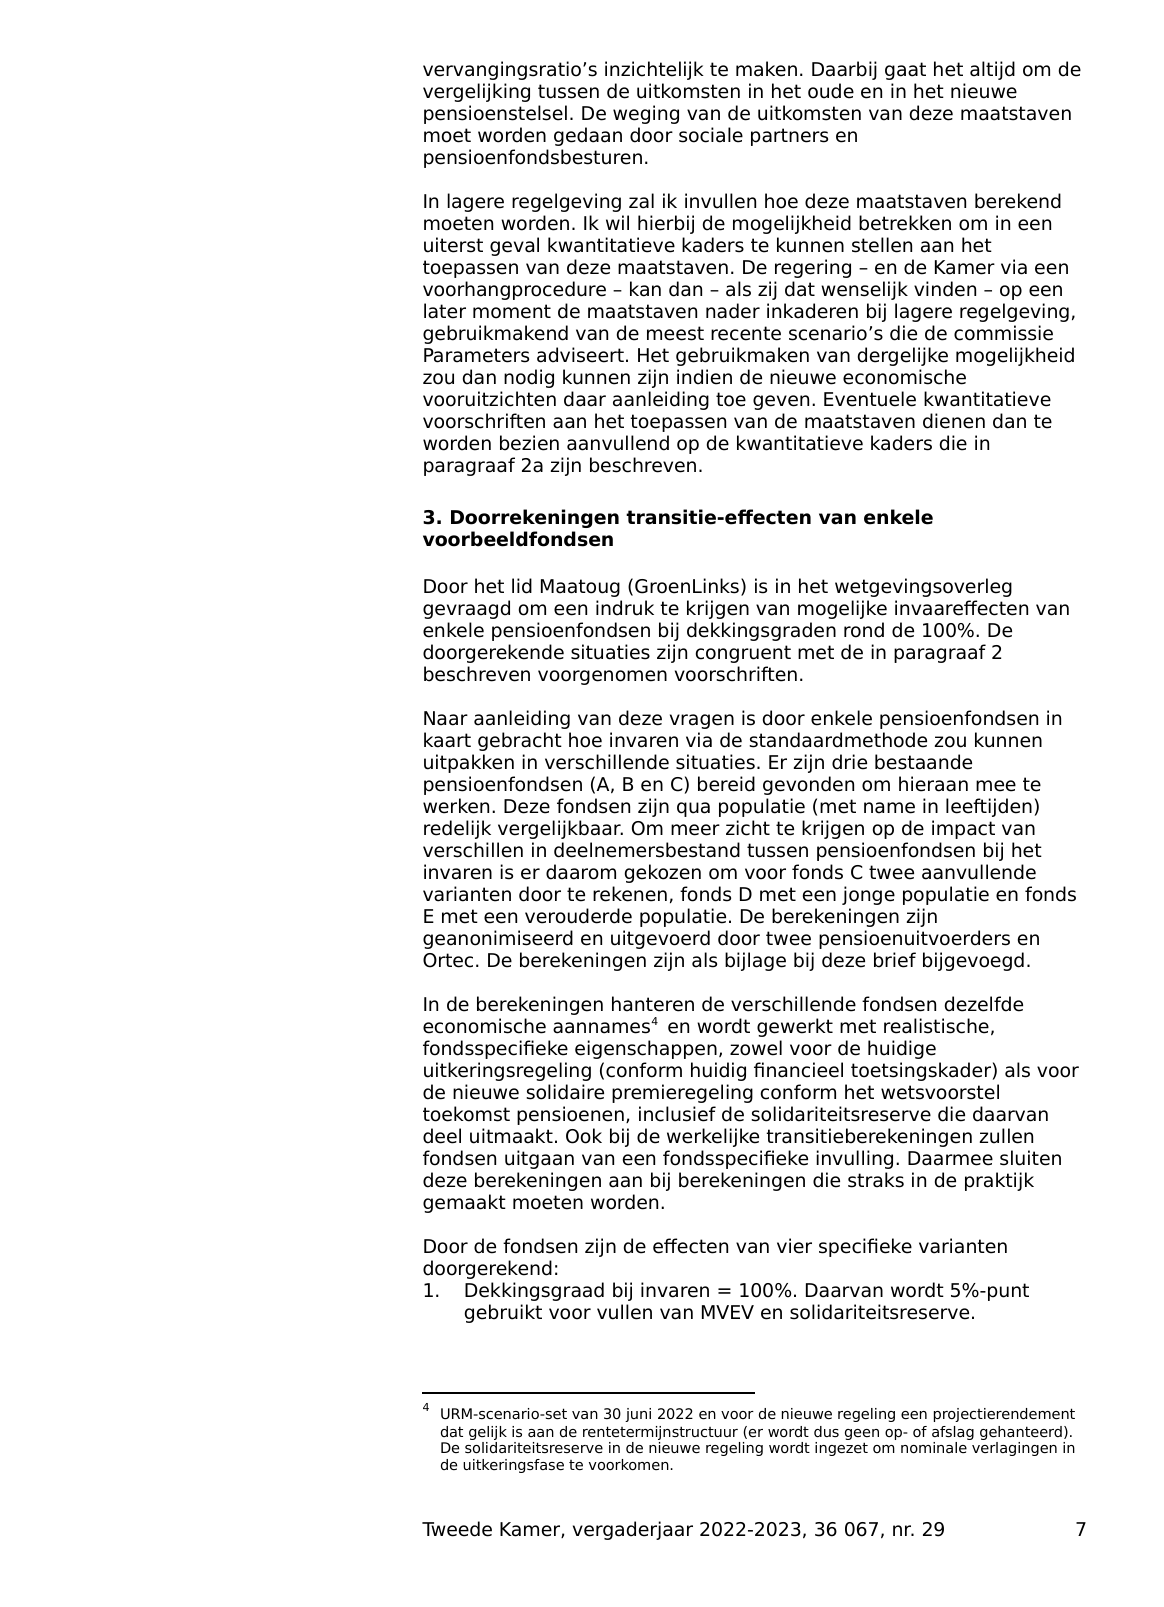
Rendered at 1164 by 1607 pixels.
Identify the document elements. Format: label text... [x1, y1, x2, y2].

text URM-scenario-set van 30 juni 2022 en voor de nieuwe regeling een projectierendement dat gelijk is aan de rentetermijnstructuur (er wordt dus geen op- of afslag gehanteerd). De solidariteitsreserve in de nieuwe regeling wordt ingezet om nominale verlagingen in de uitkeringsfase te voorkomen. [422, 1402, 1087, 1474]
text Door het lid Maatoug (GroenLinks) is in het wetgevingsoverleg gevraagd om een indruk te krijgen van mogelijke invaareffecten van enkele pensioenfondsen bij dekkingsgraden rond de 100%. De doorgerekende situaties zijn congruent met de in paragraaf 2 beschreven voorgenomen voorschriften. [422, 576, 1087, 686]
text Door de fondsen zijn de effecten van vier specifieke varianten doorgerekend: [422, 1236, 1087, 1280]
text Naar aanleiding van deze vragen is door enkele pensioenfondsen in kaart gebracht hoe invaren via de standaardmethode zou kunnen uitpakken in verschillende situaties. Er zijn drie bestaande pensioenfondsen (A, B en C) bereid gevonden om hieraan mee te werken. Deze fondsen zijn qua populatie (met name in leeftijden) redelijk vergelijkbaar. Om meer zicht te krijgen op de impact van verschillen in deelnemersbestand tussen pensioenfondsen bij het invaren is er daarom gekozen om voor fonds C twee aanvullende varianten door te rekenen, fonds D met een jonge populatie en fonds E met een verouderde populatie. De berekeningen zijn geanonimiseerd en uitgevoerd door twee pensioenuitvoerders en Ortec. De berekeningen zijn als bijlage bij deze brief bijgevoegd. [422, 708, 1087, 972]
text 1. Dekkingsgraad bij invaren = 100%. Daarvan wordt 5%-punt gebruikt voor vullen van MVEV en solidariteitsreserve. [422, 1280, 1087, 1324]
text In de berekeningen hanteren de verschillende fondsen dezelfde economische aannames en wordt gewerkt met realistische, fondsspecifieke eigenschappen, zowel voor de huidige uitkeringsregeling (conform huidig financieel toetsingskader) als voor de nieuwe solidaire premieregeling conform het wetsvoorstel toekomst pensioenen, inclusief de solidariteitsreserve die daarvan deel uitmaakt. Ook bij de werkelijke transitieberekeningen zullen fondsen uitgaan van een fondsspecifieke invulling. Daarmee sluiten deze berekeningen aan bij berekeningen die straks in de praktijk gemaakt moeten worden. [422, 994, 1087, 1214]
text vervangingsratio’s inzichtelijk te maken. Daarbij gaat het altijd om de vergelijking tussen de uitkomsten in het oude en in het nieuwe pensioenstelsel. De weging van de uitkomsten van deze maatstaven moet worden gedaan door sociale partners en pensioenfondsbesturen. [422, 59, 1087, 169]
text In lagere regelgeving zal ik invullen hoe deze maatstaven berekend moeten worden. Ik wil hierbij de mogelijkheid betrekken om in een uiterst geval kwantitatieve kaders te kunnen stellen aan het toepassen van deze maatstaven. De regering – en de Kamer via een voorhangprocedure – kan dan – als zij dat wenselijk vinden – op een later moment de maatstaven nader inkaderen bij lagere regelgeving, gebruikmakend van de meest recente scenario’s die de commissie Parameters adviseert. Het gebruikmaken van dergelijke mogelijkheid zou dan nodig kunnen zijn indien de nieuwe economische vooruitzichten daar aanleiding toe geven. Eventuele kwantitatieve voorschriften aan het toepassen van de maatstaven dienen dan te worden bezien aanvullend op de kwantitatieve kaders die in paragraaf 2a zijn beschreven. [422, 191, 1087, 477]
subtitle 3. Doorrekeningen transitie-effecten van enkele voorbeeldfondsen [422, 507, 1087, 551]
